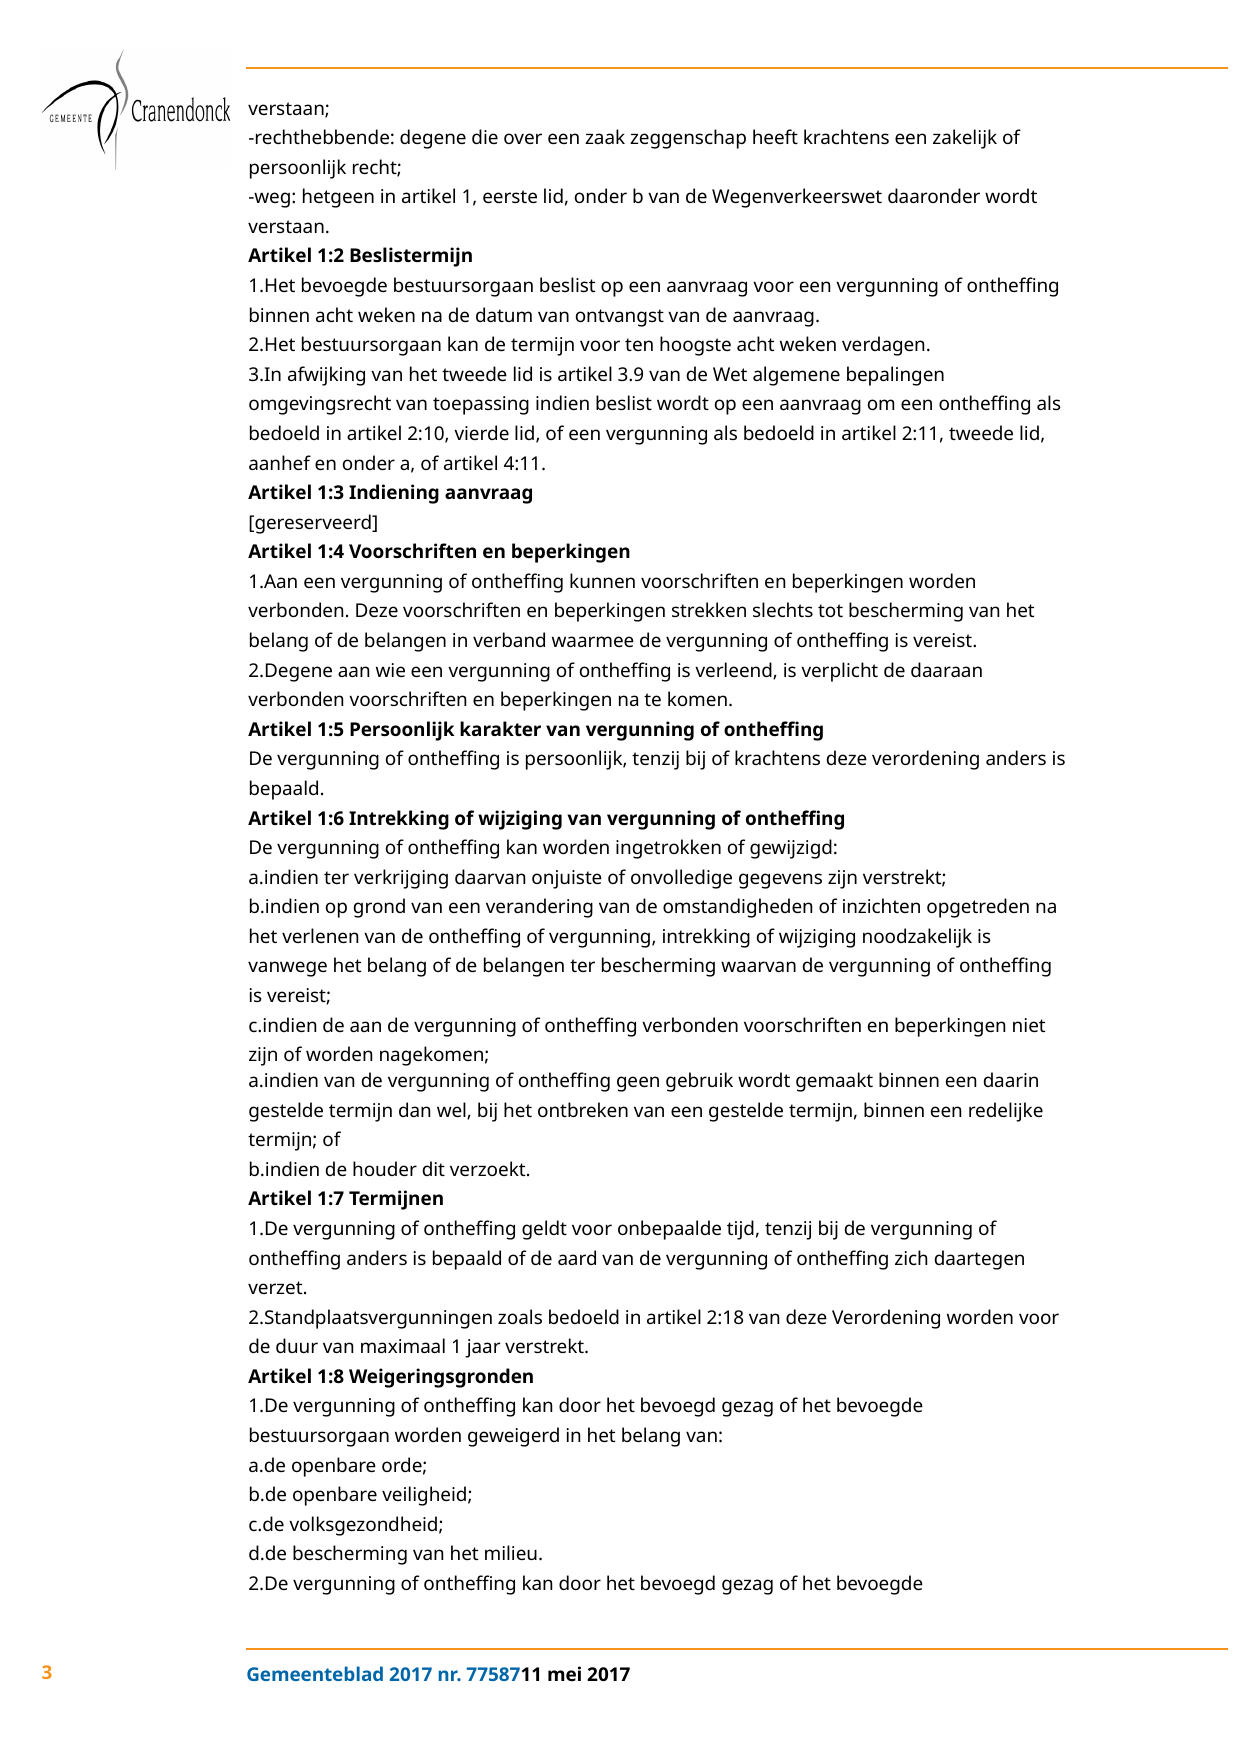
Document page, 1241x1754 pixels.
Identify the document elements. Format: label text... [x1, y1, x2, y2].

picture [41, 47, 231, 172]
table_cell a.indien van de vergunning of ontheffing geen gebruik wordt gemaakt binnen een daarin gestelde termijn dan wel, bij het ontbreken van een gestelde termijn, binnen een redelijke termijn; of b.indien de houder dit verzoekt. Artikel 1:7 Termijnen 1.De vergunning of ontheffing geldt voor onbepaalde tijd, tenzij bij de vergunning of ontheffing anders is bepaald of de aard van de vergunning of ontheffing zich daartegen verzet. 2.Standplaatsvergunningen zoals bedoeld in artikel 2:18 van deze Verordening worden voor de duur van maximaal 1 jaar verstrekt. Artikel 1:8 Weigeringsgronden 1.De vergunning of ontheffing kan door het bevoegd gezag of het bevoegde bestuursorgaan worden geweigerd in het belang van: a.de openbare orde; b.de openbare veiligheid; c.de volksgezondheid; d.de bescherming van het milieu. 2.De vergunning of ontheffing kan door het bevoegd gezag of het bevoegde [248, 1067, 1067, 1596]
table_cell verstaan; -rechthebbende: degene die over een zaak zeggenschap heeft krachtens een zakelijk of persoonlijk recht; -weg: hetgeen in artikel 1, eerste lid, onder b van de Wegenverkeerswet daaronder wordt verstaan. Artikel 1:2 Beslistermijn 1.Het bevoegde bestuursorgaan beslist op een aanvraag voor een vergunning of ontheffing binnen acht weken na de datum van ontvangst van de aanvraag. 2.Het bestuursorgaan kan de termijn voor ten hoogste acht weken verdagen. 3.In afwijking van het tweede lid is artikel 3.9 van de Wet algemene bepalingen omgevingsrecht van toepassing indien beslist wordt op een aanvraag om een ontheffing als bedoeld in artikel 2:10, vierde lid, of een vergunning als bedoeld in artikel 2:11, tweede lid, aanhef en onder a, of artikel 4:11. Artikel 1:3 Indiening aanvraag [gereserveerd] Artikel 1:4 Voorschriften en beperkingen 1.Aan een vergunning of ontheffing kunnen voorschriften en beperkingen worden verbonden. Deze voorschriften en beperkingen strekken slechts tot bescherming van het belang of de belangen in verband waarmee de vergunning of ontheffing is vereist. 2.Degene aan wie een vergunning of ontheffing is verleend, is verplicht de daaraan verbonden voorschriften en beperkingen na te komen. Artikel 1:5 Persoonlijk karakter van vergunning of ontheffing De vergunning of ontheffing is persoonlijk, tenzij bij of krachtens deze verordening anders is bepaald. Artikel 1:6 Intrekking of wijziging van vergunning of ontheffing De vergunning of ontheffing kan worden ingetrokken of gewijzigd: a.indien ter verkrijging daarvan onjuiste of onvolledige gegevens zijn verstrekt; b.indien op grond van een verandering van de omstandigheden of inzichten opgetreden na het verlenen van de ontheffing of vergunning, intrekking of wijziging noodzakelijk is vanwege het belang of de belangen ter bescherming waarvan de vergunning of ontheffing is vereist; c.indien de aan de vergunning of ontheffing verbonden voorschriften en beperkingen niet zijn of worden nagekomen; [248, 95, 1067, 1067]
